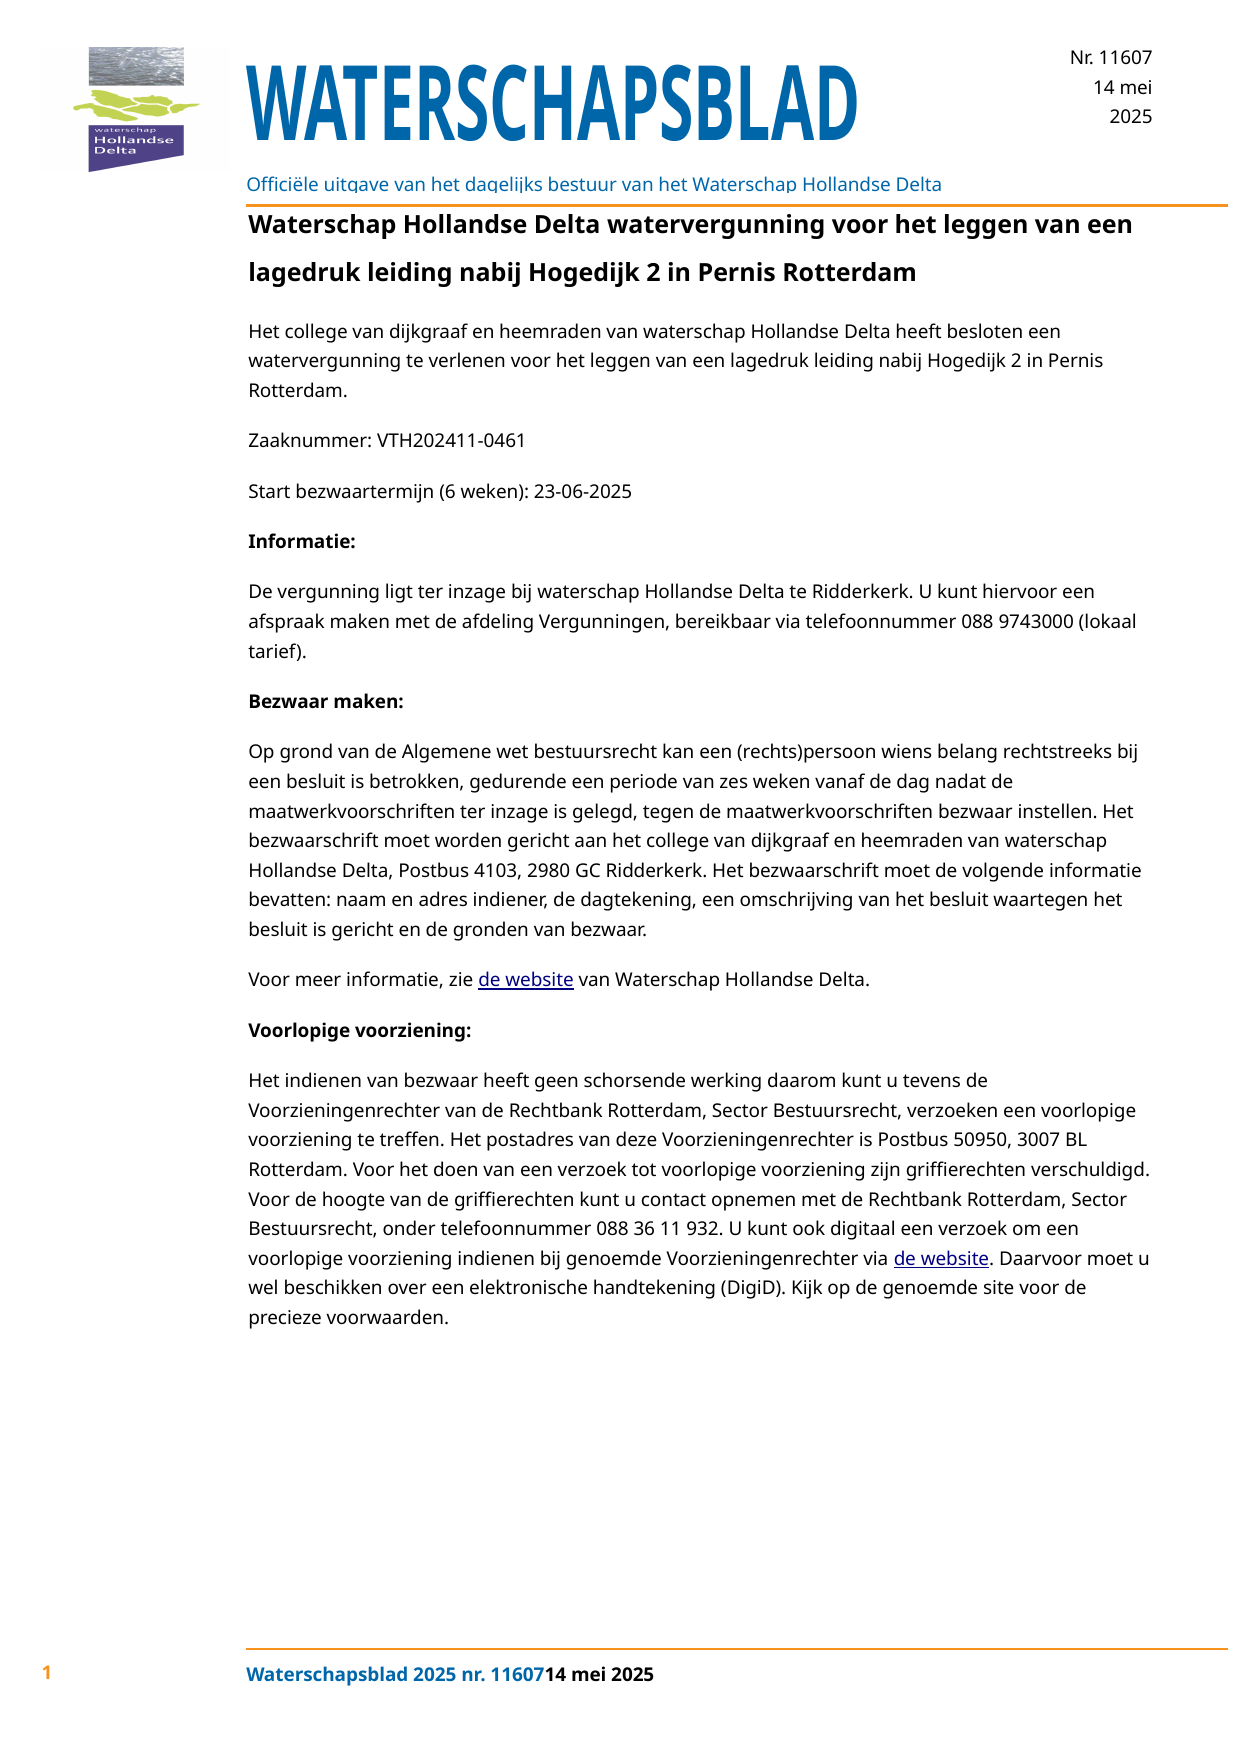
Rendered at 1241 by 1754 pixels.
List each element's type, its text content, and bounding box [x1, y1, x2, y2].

text Voorlopige voorziening: [248, 1017, 1152, 1043]
text Op grond van de Algemene wet bestuursrecht kan een (rechts)persoon wiens belang rechtstreeks bij een besluit is betrokken, gedurende een periode van zes weken vanaf de dag nadat de maatwerkvoorschriften ter inzage is gelegd, tegen de maatwerkvoorschriften bezwaar instellen. Het bezwaarschrift moet worden gericht aan het college van dijkgraaf en heemraden van waterschap Hollandse Delta, Postbus 4103, 2980 GC Ridderkerk. Het bezwaarschrift moet de volgende informatie bevatten: naam en adres indiener, de dagtekening, een omschrijving van het besluit waartegen het besluit is gericht en de gronden van bezwaar. [248, 739, 1152, 942]
picture [41, 47, 231, 172]
text Het college van dijkgraaf en heemraden van waterschap Hollandse Delta heeft besloten een watervergunning te verlenen voor het leggen van een lagedruk leiding nabij Hogedijk 2 in Pernis Rotterdam. [248, 318, 1152, 403]
text De vergunning ligt ter inzage bij waterschap Hollandse Delta te Ridderkerk. U kunt hiervoor een afspraak maken met de afdeling Vergunningen, bereikbaar via telefoonnummer 088 9743000 (lokaal tarief). [248, 579, 1152, 664]
text Start bezwaartermijn (6 weken): 23-06-2025 [248, 478, 1152, 504]
text Waterschap Hollandse Delta watervergunning voor het leggen van een lagedruk leiding nabij Hogedijk 2 in Pernis Rotterdam [248, 207, 1152, 288]
text Informatie: [248, 528, 1152, 554]
text Bezwaar maken: [248, 688, 1152, 714]
text Voor meer informatie, zie de website van Waterschap Hollandse Delta. [248, 967, 1152, 992]
text Zaaknummer: VTH202411-0461 [248, 427, 1152, 453]
text Het indienen van bezwaar heeft geen schorsende werking daarom kunt u tevens de Voorzieningenrechter van de Rechtbank Rotterdam, Sector Bestuursrecht, verzoeken een voorlopige voorziening te treffen. Het postadres van deze Voorzieningenrechter is Postbus 50950, 3007 BL Rotterdam. Voor het doen van een verzoek tot voorlopige voorziening zijn griffierechten verschuldigd. Voor de hoogte van de griffierechten kunt u contact opnemen met de Rechtbank Rotterdam, Sector Bestuursrecht, onder telefoonnummer 088 36 11 932. U kunt ook digitaal een verzoek om een voorlopige voorziening indienen bij genoemde Voorzieningenrechter via de website. Daarvoor moet u wel beschikken over een elektronische handtekening (DigiD). Kijk op de genoemde site voor de precieze voorwaarden. [248, 1067, 1152, 1330]
